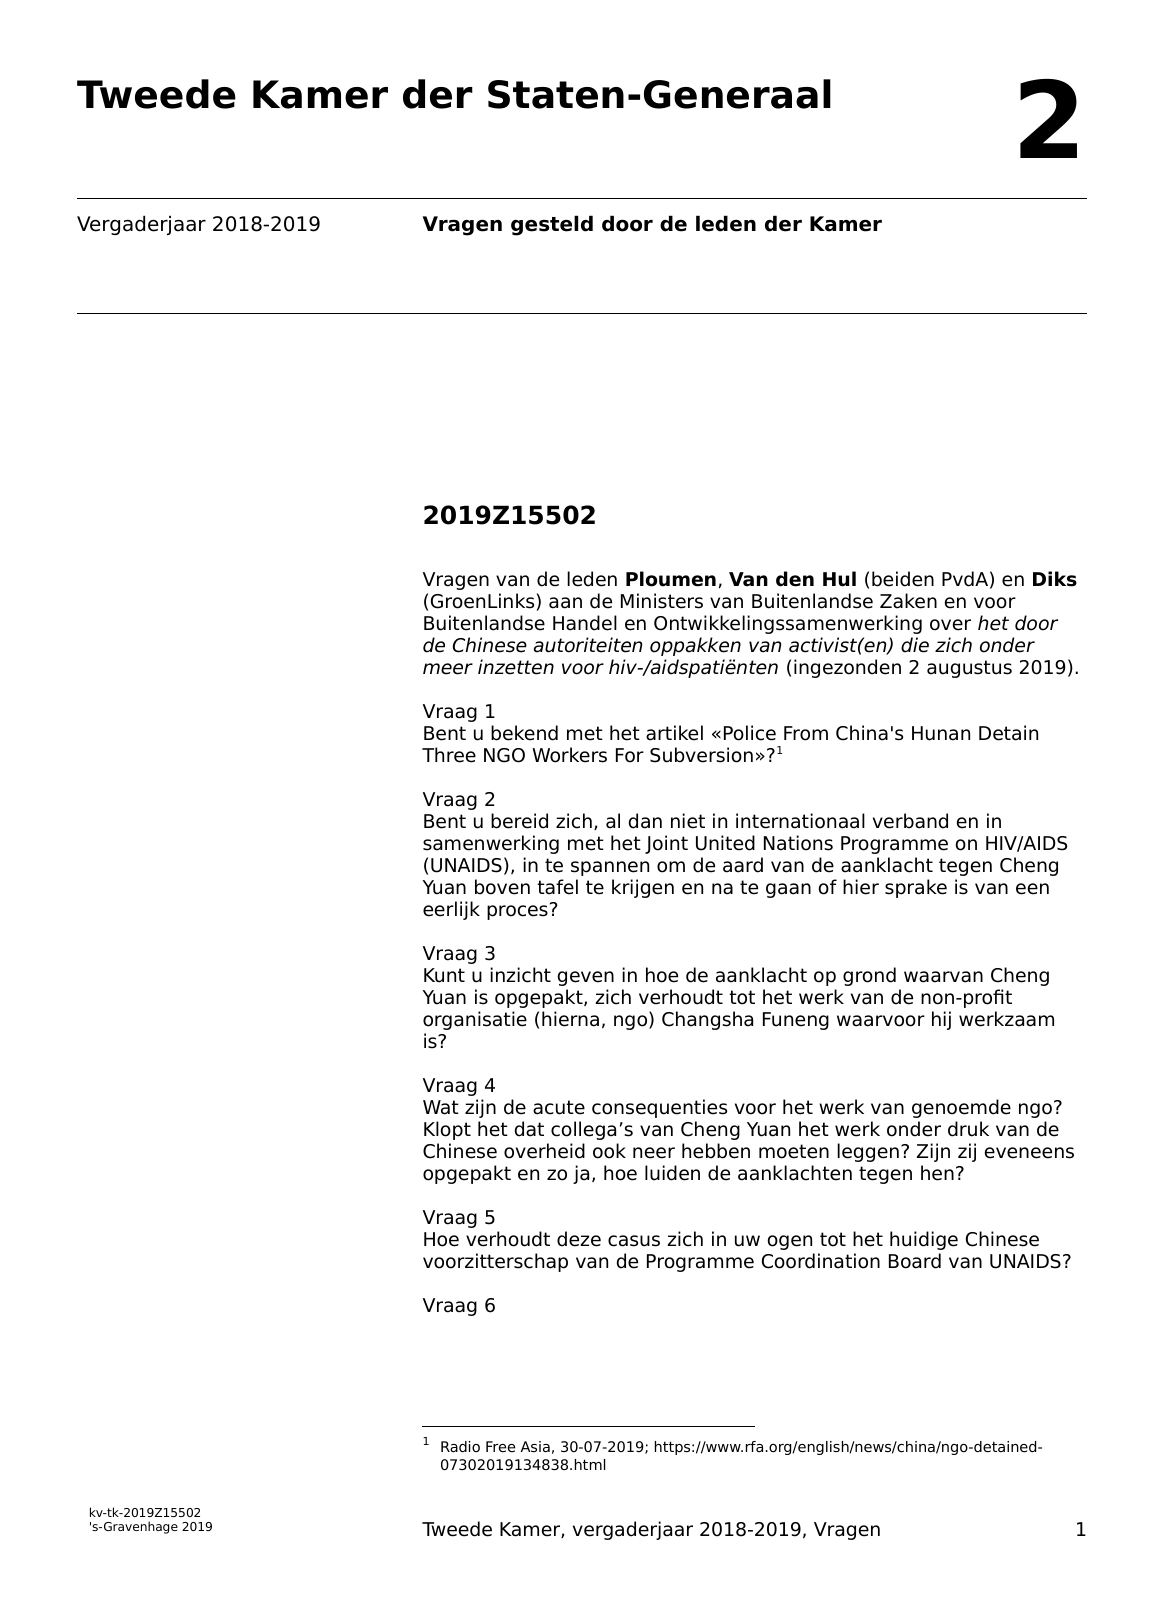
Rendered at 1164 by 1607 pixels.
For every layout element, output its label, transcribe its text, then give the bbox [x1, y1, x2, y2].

text Vraag 6 [422, 1295, 1087, 1317]
text kv-tk-2019Z15502 [88, 1506, 323, 1520]
text Radio Free Asia, 30-07-2019; https://www.rfa.org/english/news/china/ngo-detained-07302019134838.html [422, 1435, 1087, 1474]
text Vraag 4 [422, 1075, 1087, 1097]
table_header Tweede Kamer der Staten-Generaal [77, 59, 886, 198]
text Bent u bekend met het artikel «Police From China's Hunan Detain Three NGO Workers For Subversion»? [422, 723, 1087, 767]
text Hoe verhoudt deze casus zich in uw ogen tot het huidige Chinese voorzitterschap van de Programme Coordination Board van UNAIDS? [422, 1229, 1087, 1273]
table_header 2 [886, 59, 1087, 198]
text Bent u bereid zich, al dan niet in internationaal verband en in samenwerking met het Joint United Nations Programme on HIV/AIDS (UNAIDS), in te spannen om de aard van de aanklacht tegen Cheng Yuan boven tafel te krijgen en na te gaan of hier sprake is van een eerlijk proces? [422, 811, 1087, 921]
text Vraag 3 [422, 943, 1087, 965]
text Vraag 2 [422, 789, 1087, 811]
text Vraag 5 [422, 1207, 1087, 1229]
text 2019Z15502 [422, 501, 1087, 531]
text Vragen van de leden Ploumen, Van den Hul (beiden PvdA) en Diks (GroenLinks) aan de Ministers van Buitenlandse Zaken en voor Buitenlandse Handel en Ontwikkelingssamenwerking over het door de Chinese autoriteiten oppakken van activist(en) die zich onder meer inzetten voor hiv-/aidspatiënten (ingezonden 2 augustus 2019). [422, 569, 1087, 679]
table_cell Vragen gesteld door de leden der Kamer [422, 199, 1087, 313]
text Kunt u inzicht geven in hoe de aanklacht op grond waarvan Cheng Yuan is opgepakt, zich verhoudt tot het werk van de non-profit organisatie (hierna, ngo) Changsha Funeng waarvoor hij werkzaam is? [422, 965, 1087, 1053]
text Wat zijn de acute consequenties voor het werk van genoemde ngo? Klopt het dat collega’s van Cheng Yuan het werk onder druk van de Chinese overheid ook neer hebben moeten leggen? Zijn zij eveneens opgepakt en zo ja, hoe luiden de aanklachten tegen hen? [422, 1097, 1087, 1185]
table_cell Vergaderjaar 2018-2019 [77, 199, 422, 313]
text Vraag 1 [422, 701, 1087, 723]
text 's-Gravenhage 2019 [88, 1520, 323, 1534]
